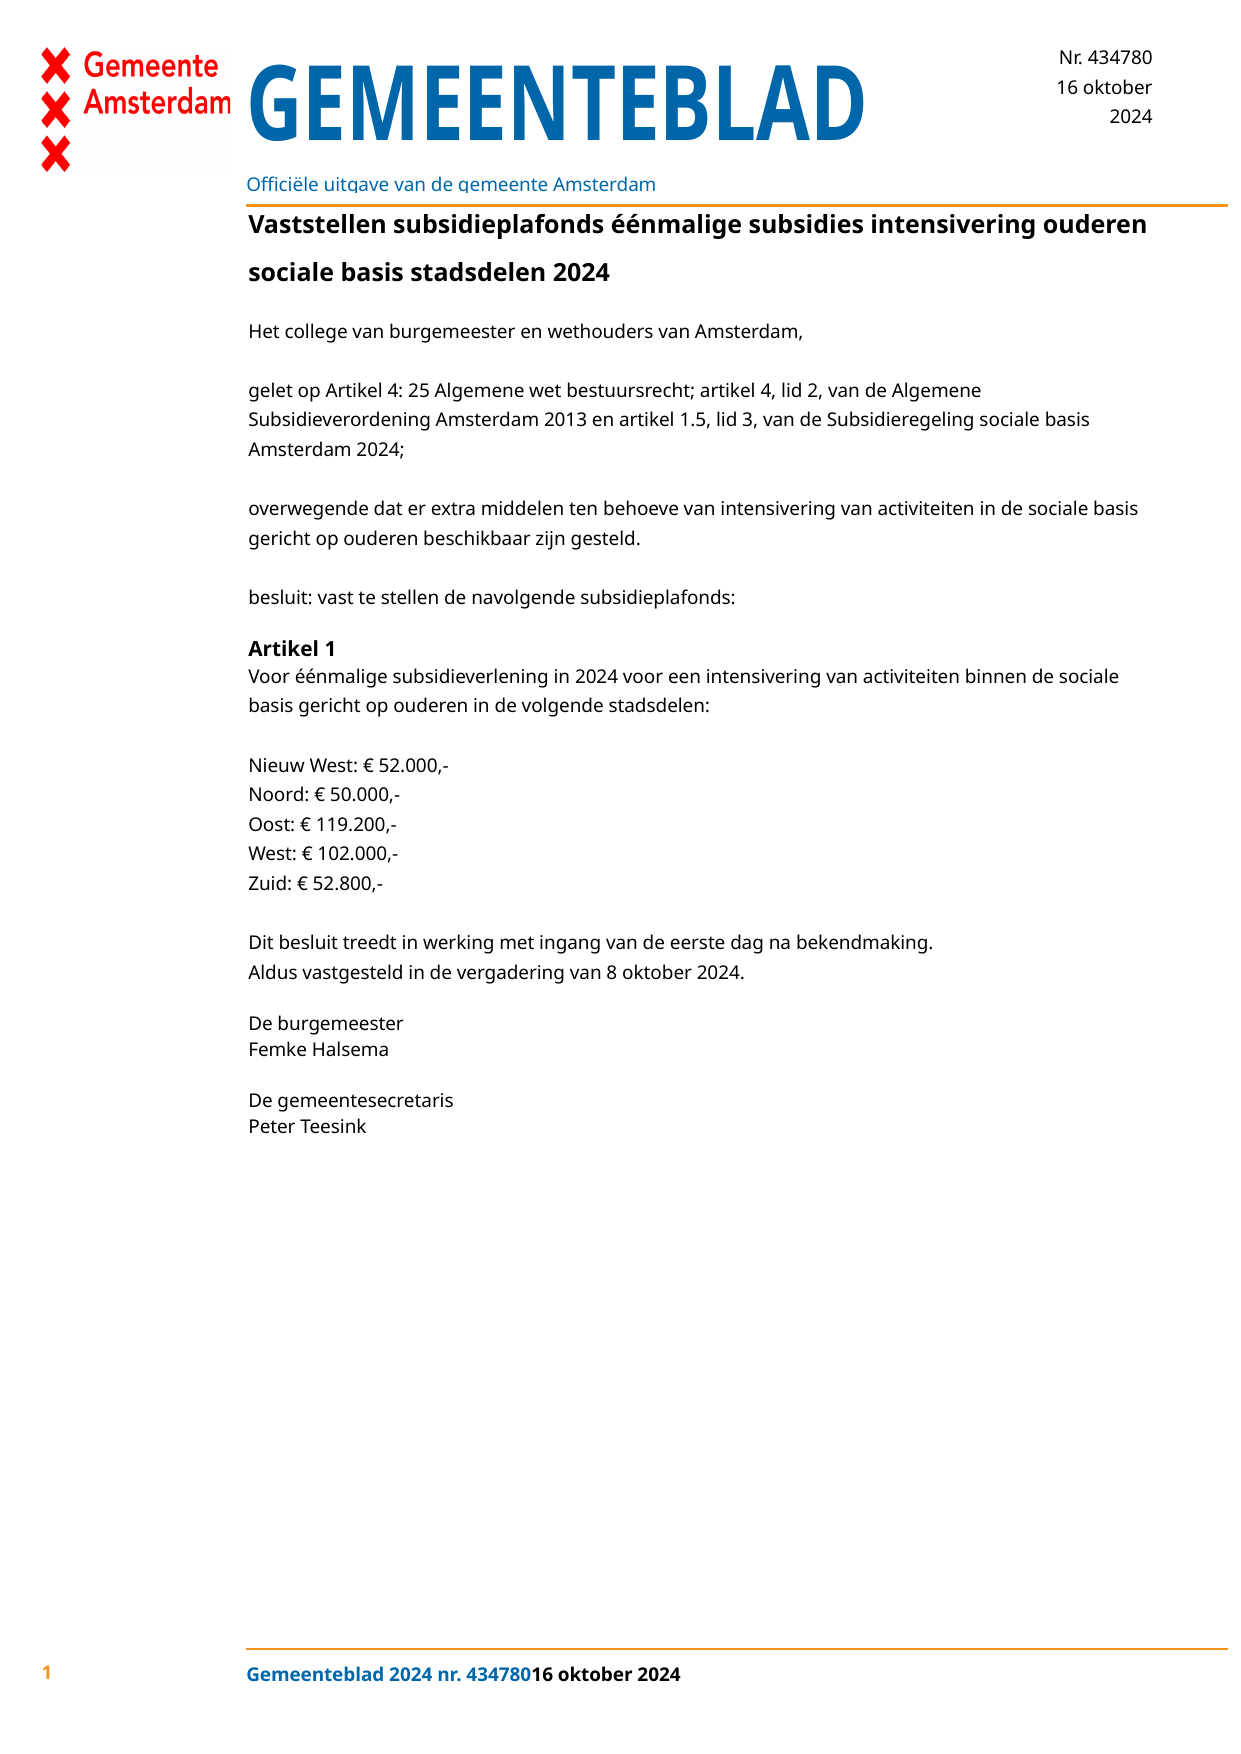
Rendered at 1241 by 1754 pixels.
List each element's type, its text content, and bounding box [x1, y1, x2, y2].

text De gemeentesecretaris [248, 1087, 1152, 1113]
text Aldus vastgesteld in de vergadering van 8 oktober 2024. [248, 959, 1152, 984]
text Dit besluit treedt in werking met ingang van de eerste dag na bekendmaking. [248, 929, 1152, 955]
text Voor éénmalige subsidieverlening in 2024 voor een intensivering van activiteiten binnen de sociale basis gericht op ouderen in de volgende stadsdelen: [248, 663, 1152, 718]
text De burgemeester [248, 1010, 1152, 1036]
text Vaststellen subsidieplafonds éénmalige subsidies intensivering ouderen sociale basis stadsdelen 2024 [248, 207, 1152, 288]
text Femke Halsema [248, 1036, 1152, 1062]
text Peter Teesink [248, 1113, 1152, 1139]
text Nieuw West: € 52.000,- [248, 752, 1152, 777]
text Noord: € 50.000,- [248, 781, 1152, 807]
text Oost: € 119.200,- [248, 811, 1152, 837]
text besluit: vast te stellen de navolgende subsidieplafonds: [248, 584, 1152, 610]
text Zuid: € 52.800,- [248, 870, 1152, 896]
text West: € 102.000,- [248, 841, 1152, 866]
picture [41, 47, 231, 172]
text gelet op Artikel 4: 25 Algemene wet bestuursrecht; artikel 4, lid 2, van de Algemene Subsidieverordening Amsterdam 2013 en artikel 1.5, lid 3, van de Subsidieregeling sociale basis Amsterdam 2024; [248, 377, 1152, 462]
text Het college van burgemeester en wethouders van Amsterdam, [248, 318, 1152, 344]
text overwegende dat er extra middelen ten behoeve van intensivering van activiteiten in de sociale basis gericht op ouderen beschikbaar zijn gesteld. [248, 495, 1152, 551]
text Artikel 1 [248, 634, 1152, 663]
